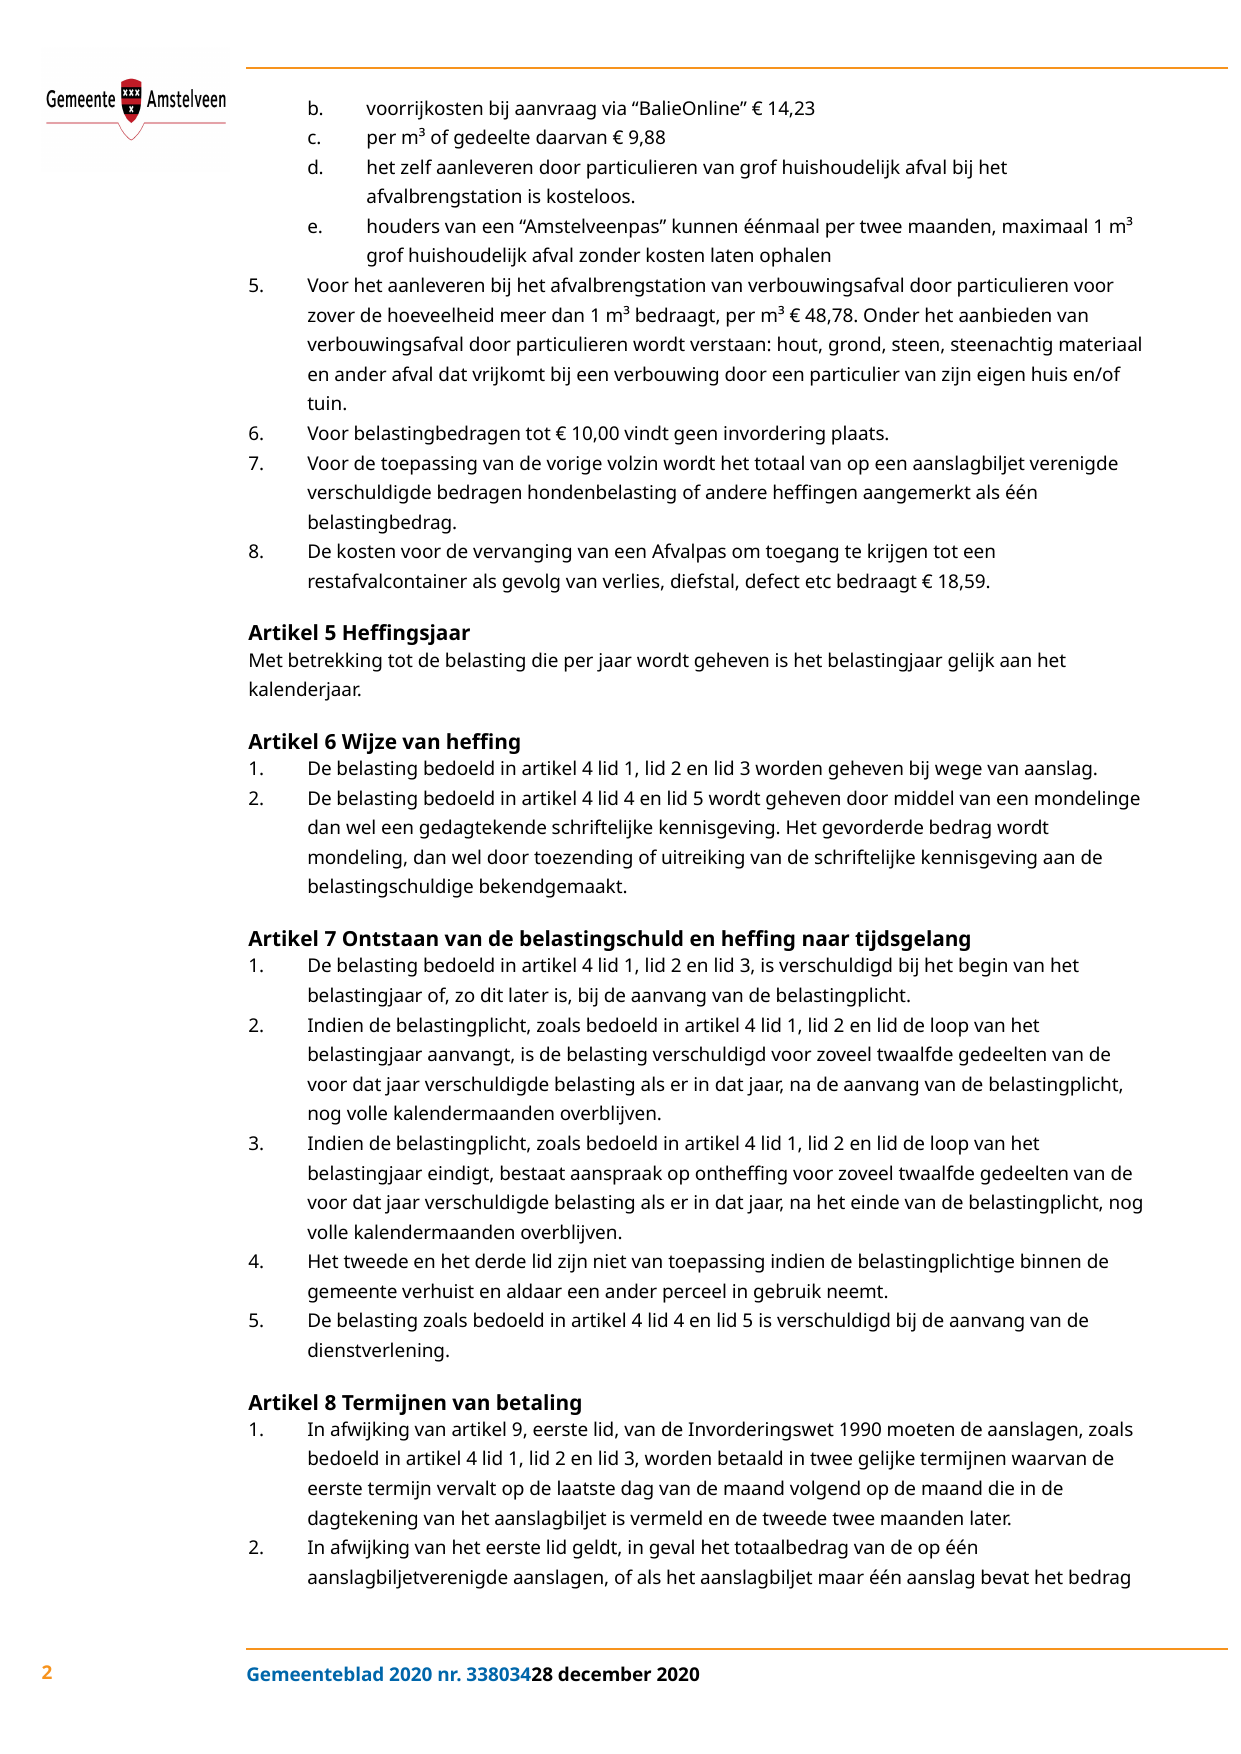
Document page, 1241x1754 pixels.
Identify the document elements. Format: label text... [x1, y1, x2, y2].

list voorrijkosten bij aanvraag via “BalieOnline” € 14,23 [307, 95, 1152, 121]
list De belasting bedoeld in artikel 4 lid 1, lid 2 en lid 3 worden geheven bij wege van aanslag. [248, 755, 1152, 781]
text Artikel 8 Termijnen van betaling [248, 1388, 1152, 1416]
list Voor de toepassing van de vorige volzin wordt het totaal van op een aanslagbiljet verenigde verschuldigde bedragen hondenbelasting of andere heffingen aangemerkt als één belastingbedrag. [248, 450, 1152, 535]
text Artikel 5 Heffingsjaar [248, 618, 1152, 647]
list Voor belastingbedragen tot € 10,00 vindt geen invordering plaats. [248, 420, 1152, 446]
list het zelf aanleveren door particulieren van grof huishoudelijk afval bij het afvalbrengstation is kosteloos. [307, 154, 1152, 209]
list Indien de belastingplicht, zoals bedoeld in artikel 4 lid 1, lid 2 en lid de loop van het belastingjaar aanvangt, is de belasting verschuldigd voor zoveel twaalfde gedeelten van de voor dat jaar verschuldigde belasting als er in dat jaar, na de aanvang van de belastingplicht, nog volle kalendermaanden overblijven. [248, 1012, 1152, 1126]
list De kosten voor de vervanging van een Afvalpas om toegang te krijgen tot een restafvalcontainer als gevolg van verlies, diefstal, defect etc bedraagt € 18,59. [248, 538, 1152, 594]
text Met betrekking tot de belasting die per jaar wordt geheven is het belastingjaar gelijk aan het kalenderjaar. [248, 647, 1152, 702]
text Artikel 6 Wijze van heffing [248, 727, 1152, 755]
list Indien de belastingplicht, zoals bedoeld in artikel 4 lid 1, lid 2 en lid de loop van het belastingjaar eindigt, bestaat aanspraak op ontheffing voor zoveel twaalfde gedeelten van de voor dat jaar verschuldigde belasting als er in dat jaar, na het einde van de belastingplicht, nog volle kalendermaanden overblijven. [248, 1130, 1152, 1244]
text Artikel 7 Ontstaan van de belastingschuld en heffing naar tijdsgelang [248, 924, 1152, 953]
list Voor het aanleveren bij het afvalbrengstation van verbouwingsafval door particulieren voor zover de hoeveelheid meer dan 1 m³ bedraagt, per m³ € 48,78. Onder het aanbieden van verbouwingsafval door particulieren wordt verstaan: hout, grond, steen, steenachtig materiaal en ander afval dat vrijkomt bij een verbouwing door een particulier van zijn eigen huis en/of tuin. [248, 272, 1152, 416]
list De belasting bedoeld in artikel 4 lid 4 en lid 5 wordt geheven door middel van een mondelinge dan wel een gedagtekende schriftelijke kennisgeving. Het gevorderde bedrag wordt mondeling, dan wel door toezending of uitreiking van de schriftelijke kennisgeving aan de belastingschuldige bekendgemaakt. [248, 785, 1152, 899]
list per m³ of gedeelte daarvan € 9,88 [307, 124, 1152, 150]
list De belasting bedoeld in artikel 4 lid 1, lid 2 en lid 3, is verschuldigd bij het begin van het belastingjaar of, zo dit later is, bij de aanvang van de belastingplicht. [248, 953, 1152, 1008]
list De belasting zoals bedoeld in artikel 4 lid 4 en lid 5 is verschuldigd bij de aanvang van de dienstverlening. [248, 1308, 1152, 1363]
picture [41, 47, 231, 172]
list In afwijking van artikel 9, eerste lid, van de Invorderingswet 1990 moeten de aanslagen, zoals bedoeld in artikel 4 lid 1, lid 2 en lid 3, worden betaald in twee gelijke termijnen waarvan de eerste termijn vervalt op de laatste dag van de maand volgend op de maand die in de dagtekening van het aanslagbiljet is vermeld en de tweede twee maanden later. [248, 1416, 1152, 1531]
list Het tweede en het derde lid zijn niet van toepassing indien de belastingplichtige binnen de gemeente verhuist en aldaar een ander perceel in gebruik neemt. [248, 1248, 1152, 1304]
list houders van een “Amstelveenpas” kunnen éénmaal per twee maanden, maximaal 1 m³ grof huishoudelijk afval zonder kosten laten ophalen [307, 213, 1152, 268]
list In afwijking van het eerste lid geldt, in geval het totaalbedrag van de op één aanslagbiljetverenigde aanslagen, of als het aanslagbiljet maar één aanslag bevat het bedrag [248, 1534, 1152, 1590]
